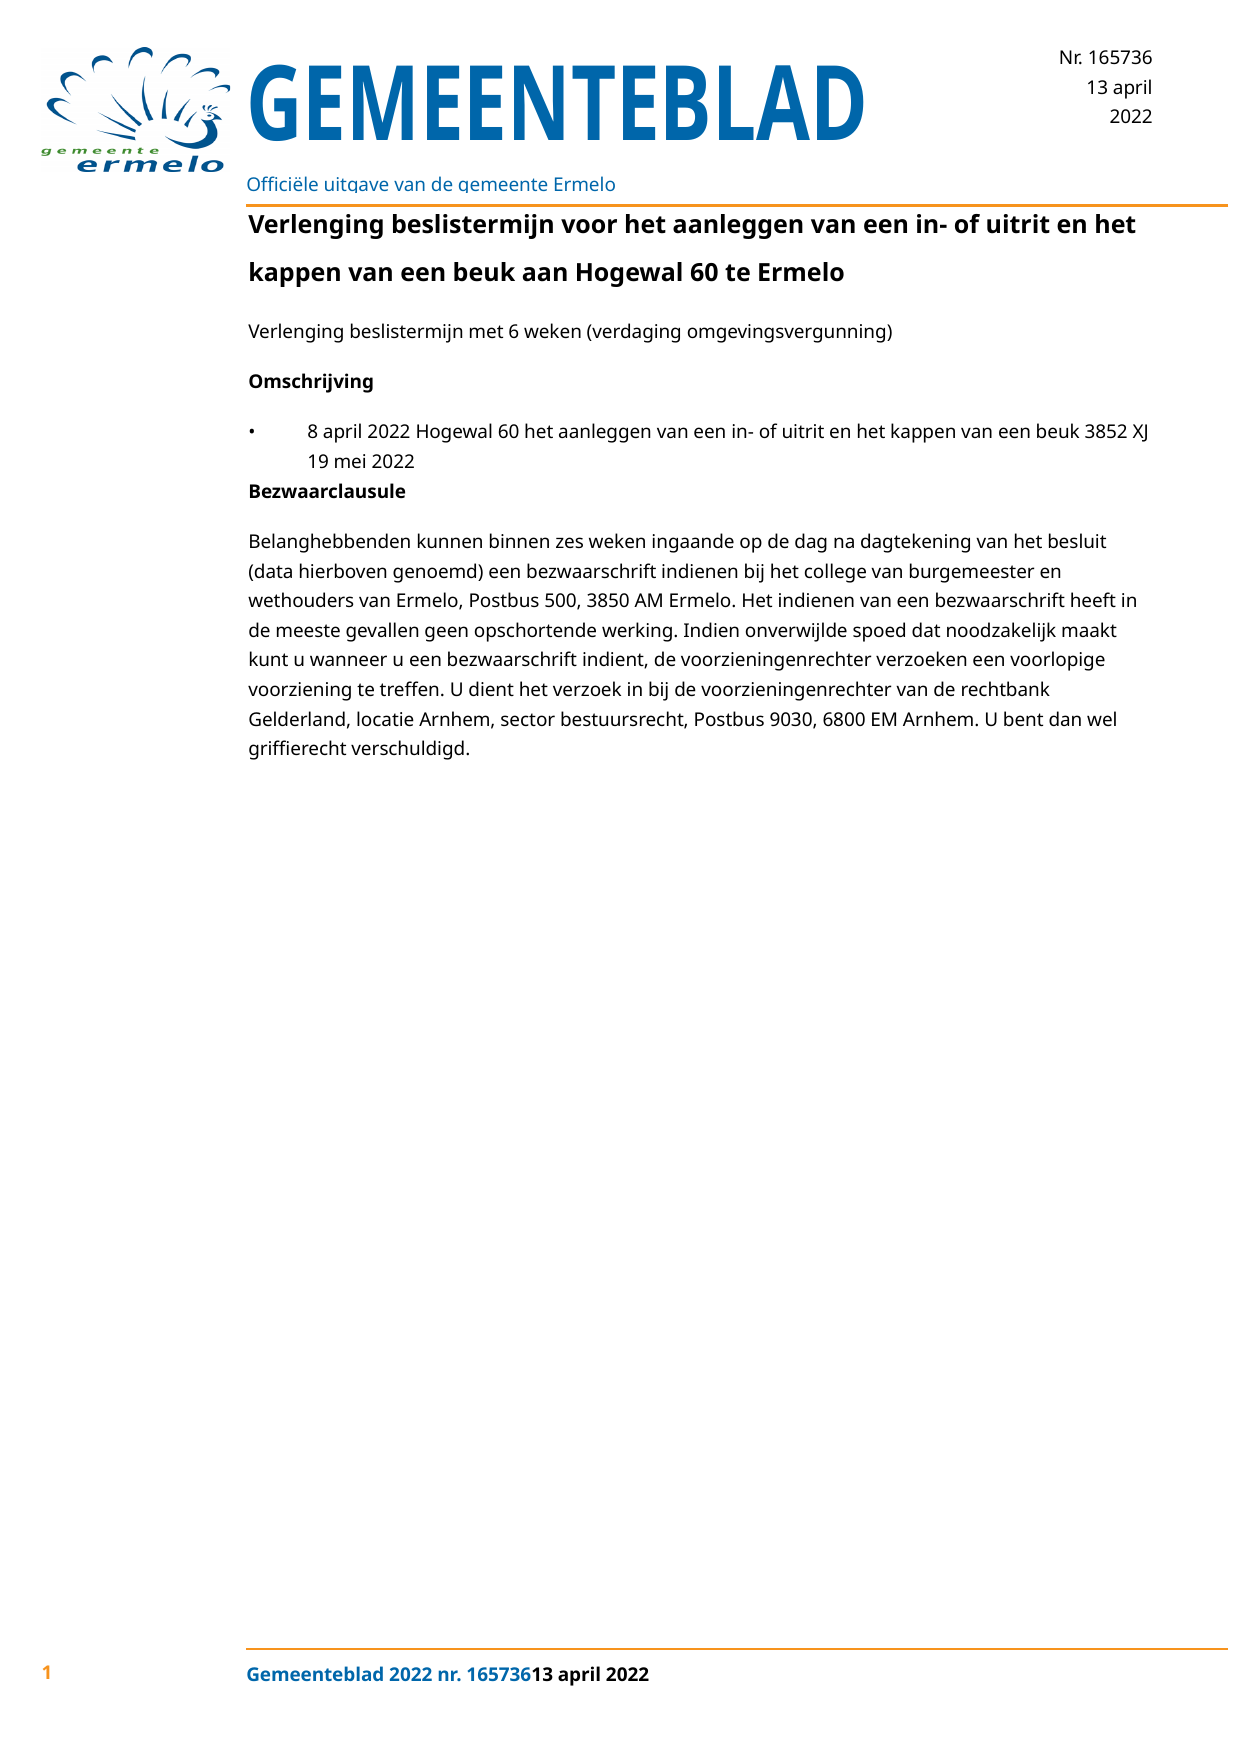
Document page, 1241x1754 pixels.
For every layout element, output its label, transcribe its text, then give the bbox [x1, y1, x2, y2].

text Verlenging beslistermijn met 6 weken (verdaging omgevingsvergunning) [248, 318, 1152, 344]
picture [41, 47, 231, 172]
text Omschrijving [248, 368, 1152, 394]
text Verlenging beslistermijn voor het aanleggen van een in- of uitrit en het kappen van een beuk aan Hogewal 60 te Ermelo [248, 207, 1152, 288]
list 8 april 2022 Hogewal 60 het aanleggen van een in- of uitrit en het kappen van een beuk 3852 XJ 19 mei 2022 [248, 419, 1152, 474]
text Bezwaarclausule [248, 478, 1152, 504]
text Belanghebbenden kunnen binnen zes weken ingaande op de dag na dagtekening van het besluit (data hierboven genoemd) een bezwaarschrift indienen bij het college van burgemeester en wethouders van Ermelo, Postbus 500, 3850 AM Ermelo. Het indienen van een bezwaarschrift heeft in de meeste gevallen geen opschortende werking. Indien onverwijlde spoed dat noodzakelijk maakt kunt u wanneer u een bezwaarschrift indient, de voorzieningenrechter verzoeken een voorlopige voorziening te treffen. U dient het verzoek in bij de voorzieningenrechter van de rechtbank Gelderland, locatie Arnhem, sector bestuursrecht, Postbus 9030, 6800 EM Arnhem. U bent dan wel griffierecht verschuldigd. [248, 528, 1152, 761]
